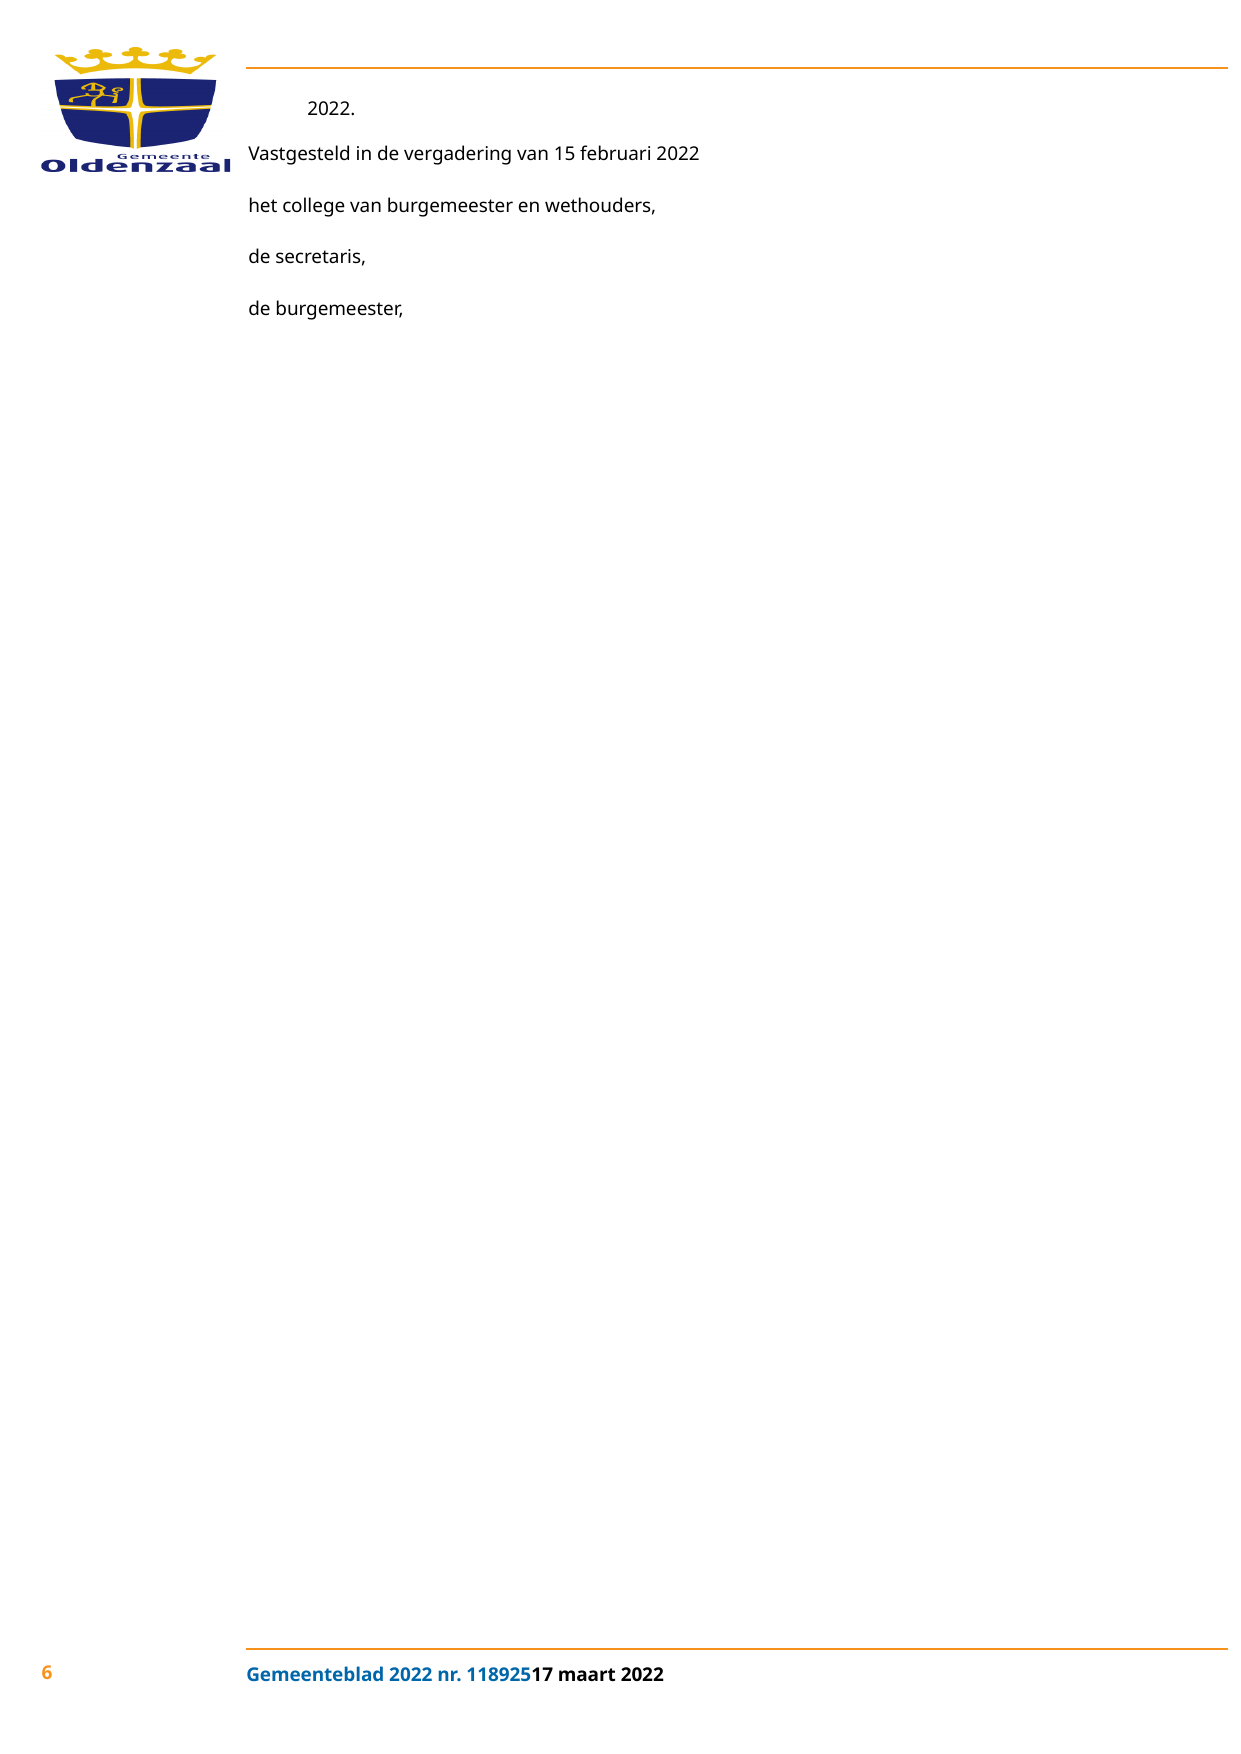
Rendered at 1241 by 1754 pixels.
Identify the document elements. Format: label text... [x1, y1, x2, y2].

picture [41, 47, 231, 172]
text het college van burgemeester en wethouders, [248, 192, 1152, 218]
text de secretaris, [248, 243, 1152, 269]
text de burgemeester, [248, 295, 1152, 321]
text Vastgesteld in de vergadering van 15 februari 2022 [248, 140, 1152, 166]
list 2022. [248, 95, 1152, 121]
